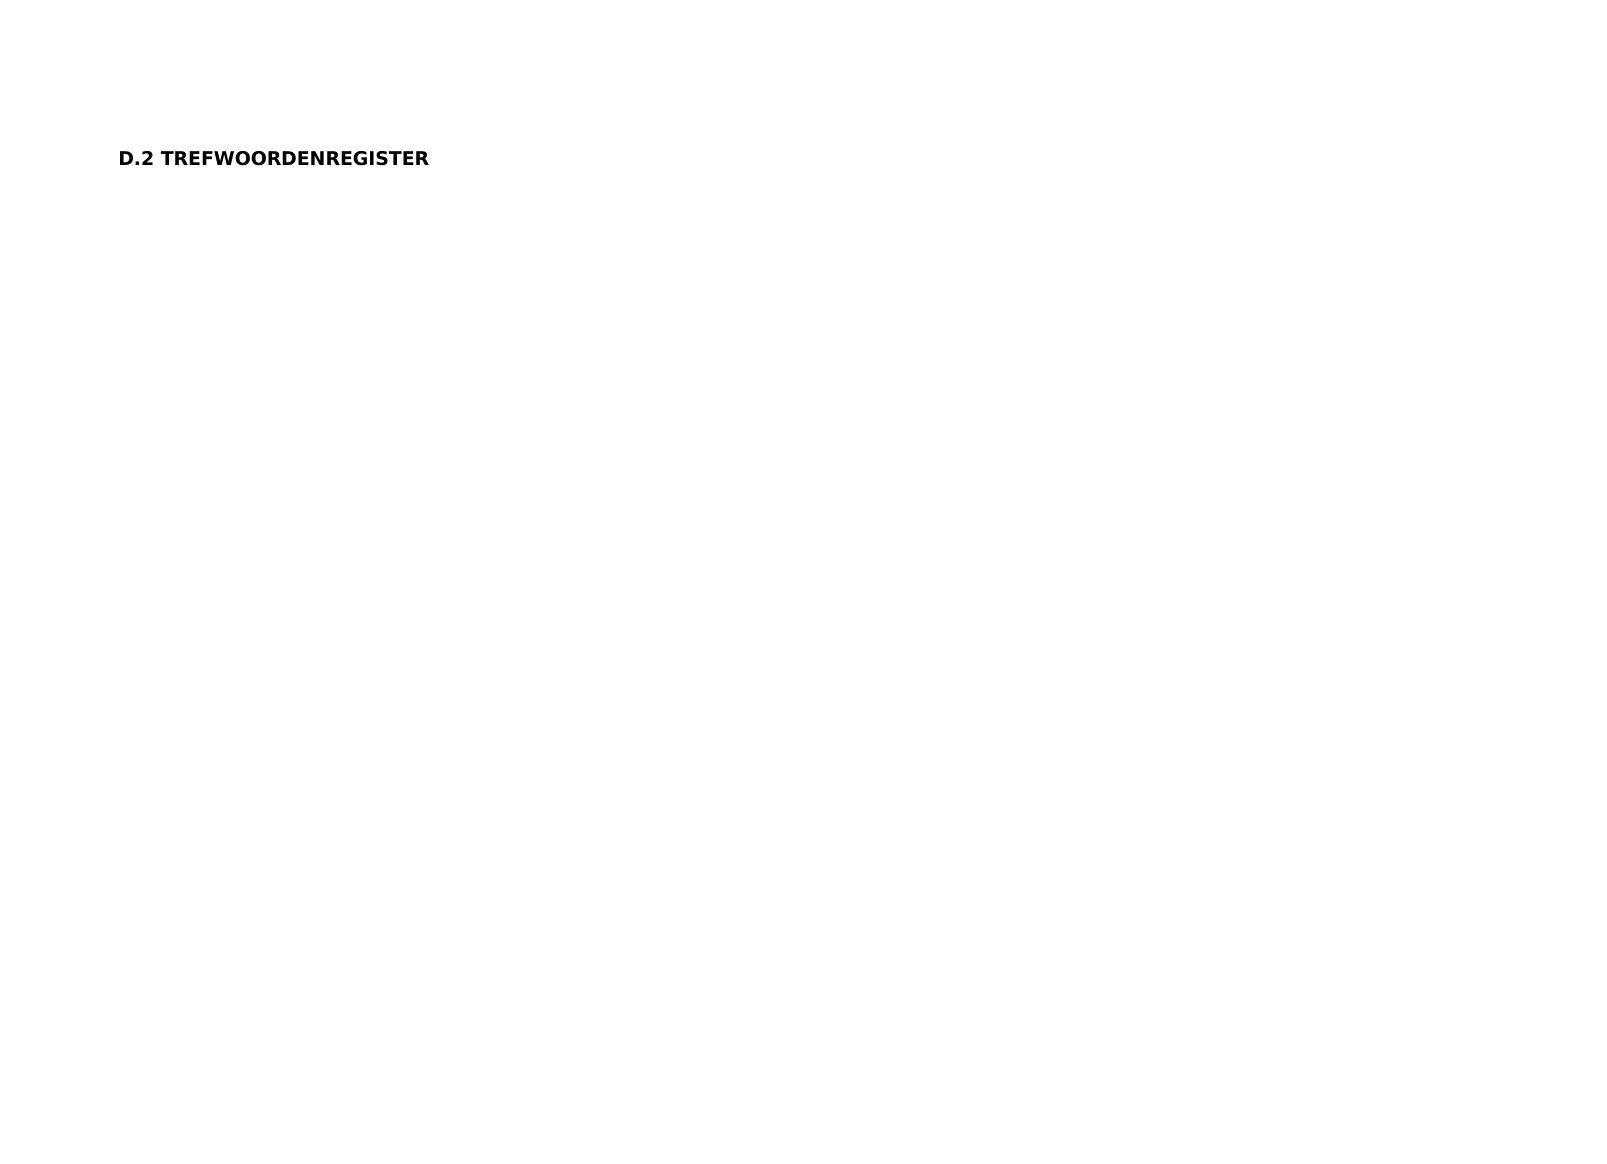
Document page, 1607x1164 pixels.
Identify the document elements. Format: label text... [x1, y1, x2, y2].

subtitle D.2 TREFWOORDENREGISTER [118, 148, 1488, 170]
